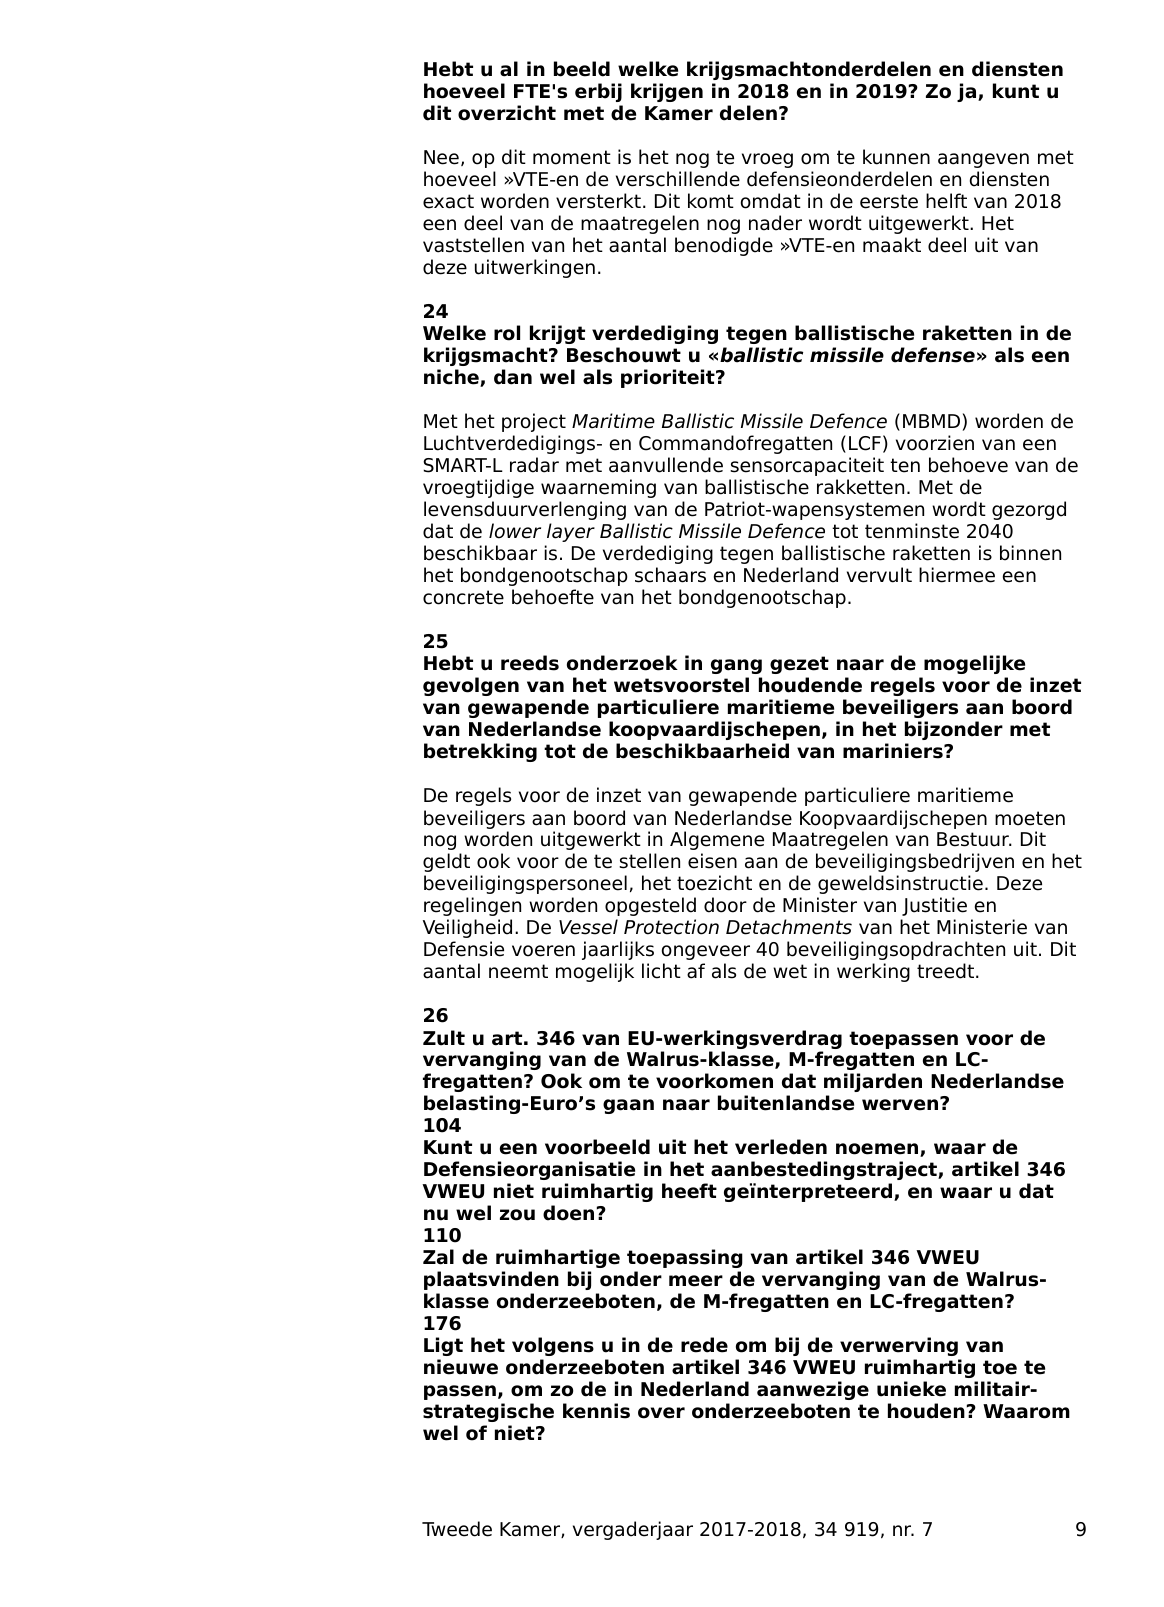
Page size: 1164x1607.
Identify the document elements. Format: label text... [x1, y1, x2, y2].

text 104 [422, 1115, 1087, 1137]
text De regels voor de inzet van gewapende particuliere maritieme beveiligers aan boord van Nederlandse Koopvaardijschepen moeten nog worden uitgewerkt in Algemene Maatregelen van Bestuur. Dit geldt ook voor de te stellen eisen aan de beveiligingsbedrijven en het beveiligingspersoneel, het toezicht en de geweldsinstructie. Deze regelingen worden opgesteld door de Minister van Justitie en Veiligheid. De Vessel Protection Detachments van het Ministerie van Defensie voeren jaarlijks ongeveer 40 beveiligingsopdrachten uit. Dit aantal neemt mogelijk licht af als de wet in werking treedt. [422, 785, 1087, 983]
text 176 [422, 1313, 1087, 1335]
text 26 [422, 1005, 1087, 1027]
text Zal de ruimhartige toepassing van artikel 346 VWEU plaatsvinden bij onder meer de vervanging van de Walrus-klasse onderzeeboten, de M-fregatten en LC-fregatten? [422, 1247, 1087, 1313]
text Hebt u reeds onderzoek in gang gezet naar de mogelijke gevolgen van het wetsvoorstel houdende regels voor de inzet van gewapende particuliere maritieme beveiligers aan boord van Nederlandse koopvaardijschepen, in het bijzonder met betrekking tot de beschikbaarheid van mariniers? [422, 653, 1087, 763]
text 24 [422, 301, 1087, 323]
text 110 [422, 1225, 1087, 1247]
text Nee, op dit moment is het nog te vroeg om te kunnen aangeven met hoeveel »VTE-en de verschillende defensieonderdelen en diensten exact worden versterkt. Dit komt omdat in de eerste helft van 2018 een deel van de maatregelen nog nader wordt uitgewerkt. Het vaststellen van het aantal benodigde »VTE-en maakt deel uit van deze uitwerkingen. [422, 147, 1087, 279]
text 25 [422, 631, 1087, 653]
text Kunt u een voorbeeld uit het verleden noemen, waar de Defensieorganisatie in het aanbestedingstraject, artikel 346 VWEU niet ruimhartig heeft geïnterpreteerd, en waar u dat nu wel zou doen? [422, 1137, 1087, 1225]
text Zult u art. 346 van EU-werkingsverdrag toepassen voor de vervanging van de Walrus-klasse, M-fregatten en LC-fregatten? Ook om te voorkomen dat miljarden Nederlandse belasting-Euro’s gaan naar buitenlandse werven? [422, 1027, 1087, 1115]
text Welke rol krijgt verdediging tegen ballistische raketten in de krijgsmacht? Beschouwt u «ballistic missile defense» als een niche, dan wel als prioriteit? [422, 323, 1087, 389]
text Ligt het volgens u in de rede om bij de verwerving van nieuwe onderzeeboten artikel 346 VWEU ruimhartig toe te passen, om zo de in Nederland aanwezige unieke militair-strategische kennis over onderzeeboten te houden? Waarom wel of niet? [422, 1335, 1087, 1445]
text Met het project Maritime Ballistic Missile Defence (MBMD) worden de Luchtverdedigings- en Commandofregatten (LCF) voorzien van een SMART-L radar met aanvullende sensorcapaciteit ten behoeve van de vroegtijdige waarneming van ballistische rakketten. Met de levensduurverlenging van de Patriot-wapensystemen wordt gezorgd dat de lower layer Ballistic Missile Defence tot tenminste 2040 beschikbaar is. De verdediging tegen ballistische raketten is binnen het bondgenootschap schaars en Nederland vervult hiermee een concrete behoefte van het bondgenootschap. [422, 411, 1087, 609]
text Hebt u al in beeld welke krijgsmachtonderdelen en diensten hoeveel FTE's erbij krijgen in 2018 en in 2019? Zo ja, kunt u dit overzicht met de Kamer delen? [422, 59, 1087, 125]
